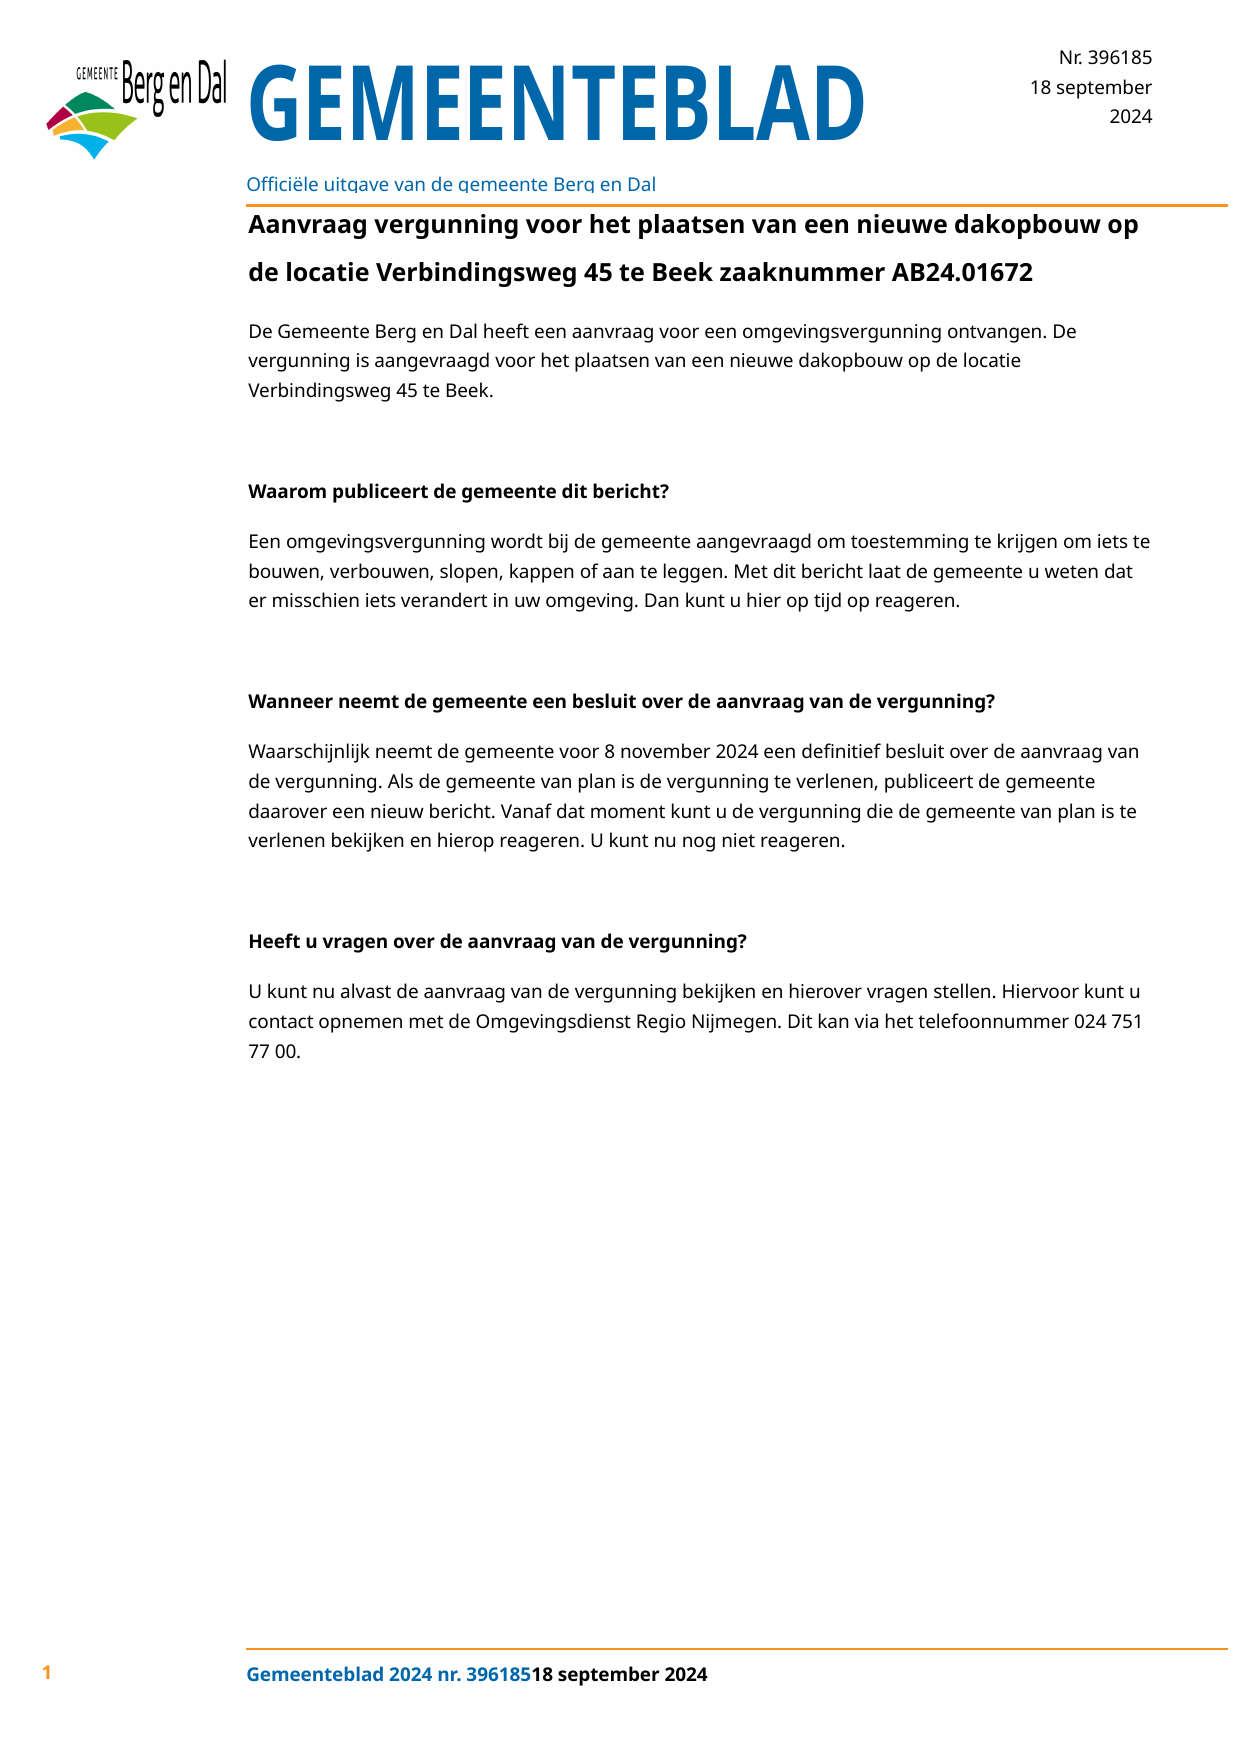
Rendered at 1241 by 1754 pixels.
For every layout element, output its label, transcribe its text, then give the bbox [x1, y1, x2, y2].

picture [41, 47, 231, 172]
text Wanneer neemt de gemeente een besluit over de aanvraag van de vergunning? [248, 688, 1152, 714]
text De Gemeente Berg en Dal heeft een aanvraag voor een omgevingsvergunning ontvangen. De vergunning is aangevraagd voor het plaatsen van een nieuwe dakopbouw op de locatie Verbindingsweg 45 te Beek. [248, 318, 1152, 403]
text Heeft u vragen over de aanvraag van de vergunning? [248, 928, 1152, 954]
text Een omgevingsvergunning wordt bij de gemeente aangevraagd om toestemming te krijgen om iets te bouwen, verbouwen, slopen, kappen of aan te leggen. Met dit bericht laat de gemeente u weten dat er misschien iets verandert in uw omgeving. Dan kunt u hier op tijd op reageren. [248, 528, 1152, 613]
text Waarom publiceert de gemeente dit bericht? [248, 478, 1152, 504]
text Aanvraag vergunning voor het plaatsen van een nieuwe dakopbouw op de locatie Verbindingsweg 45 te Beek zaaknummer AB24.01672 [248, 207, 1152, 288]
text Waarschijnlijk neemt de gemeente voor 8 november 2024 een definitief besluit over de aanvraag van de vergunning. Als de gemeente van plan is de vergunning te verlenen, publiceert de gemeente daarover een nieuw bericht. Vanaf dat moment kunt u de vergunning die de gemeente van plan is te verlenen bekijken en hierop reageren. U kunt nu nog niet reageren. [248, 739, 1152, 853]
text U kunt nu alvast de aanvraag van de vergunning bekijken en hierover vragen stellen. Hiervoor kunt u contact opnemen met de Omgevingsdienst Regio Nijmegen. Dit kan via het telefoonnummer 024 751 77 00. [248, 979, 1152, 1064]
